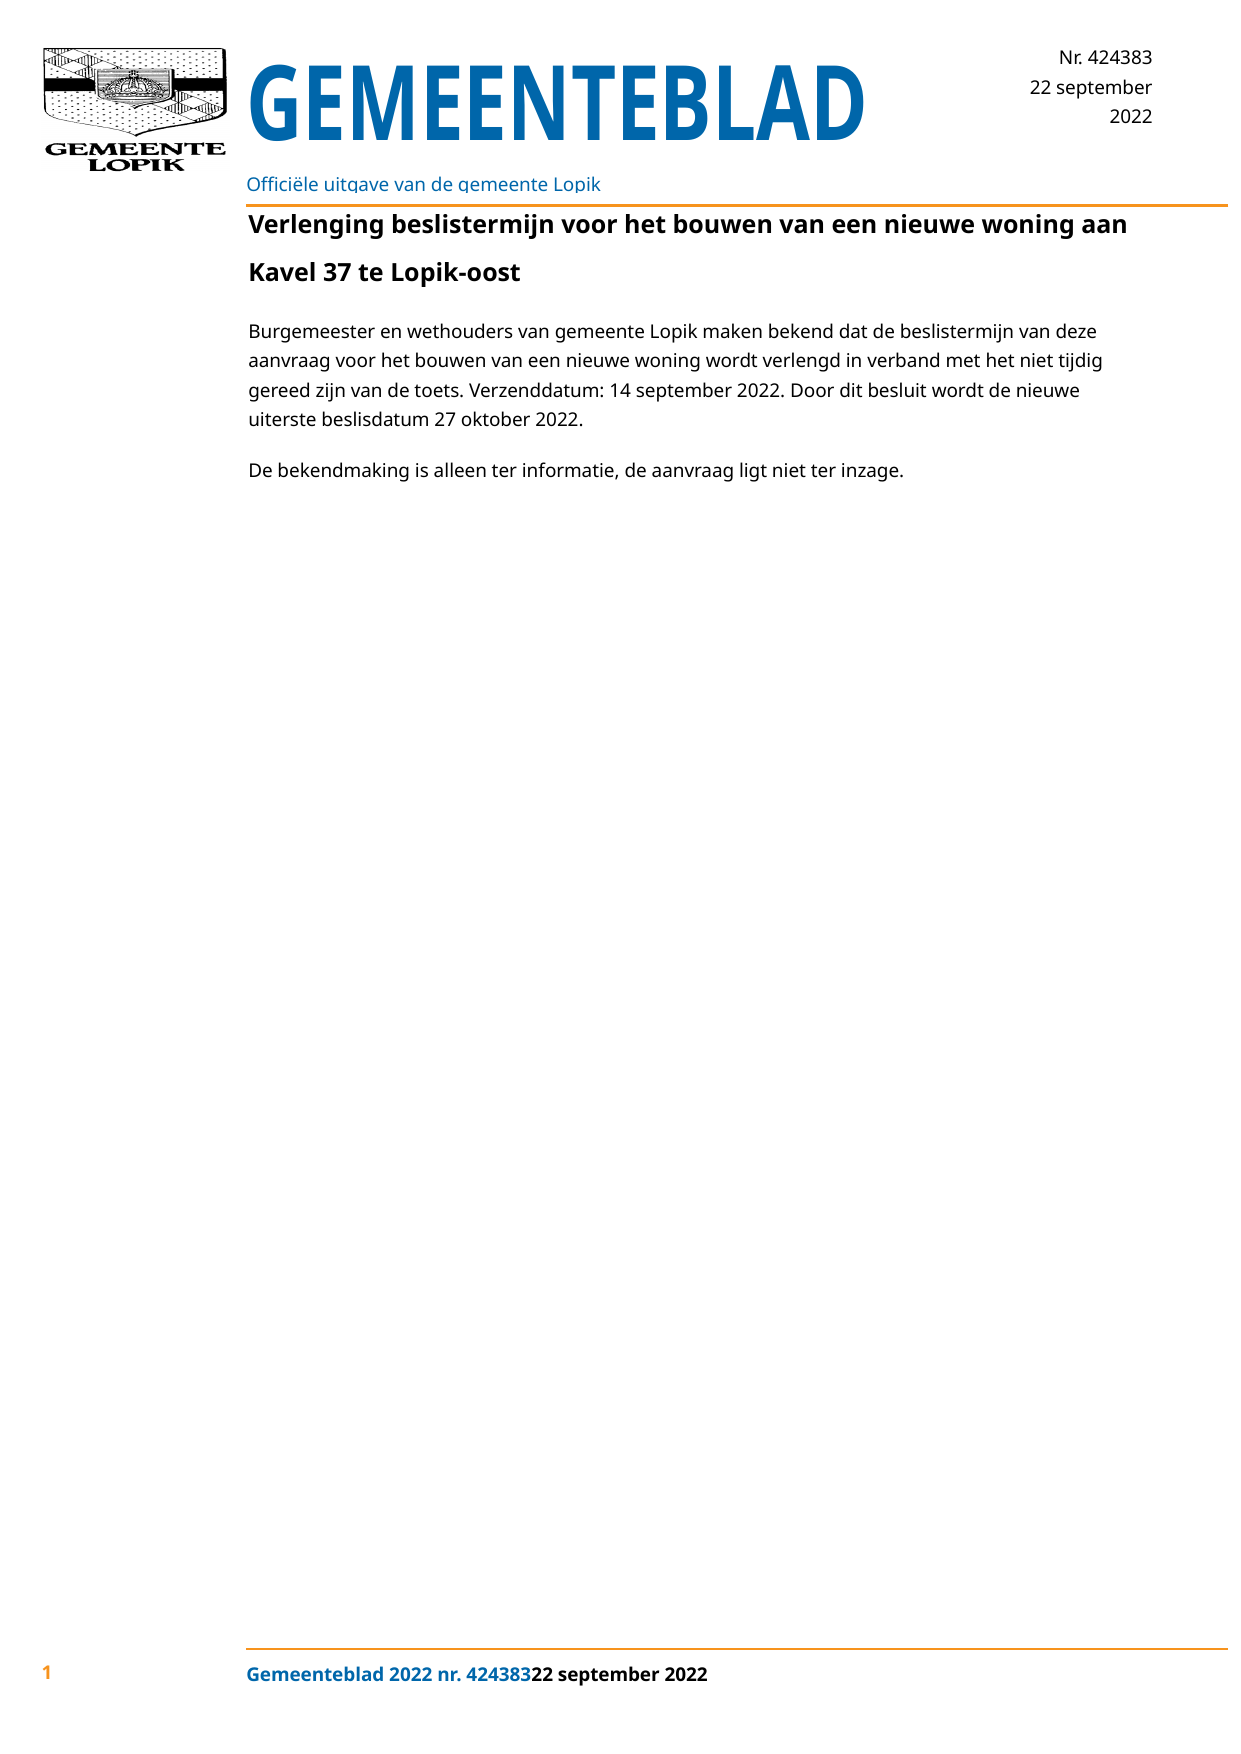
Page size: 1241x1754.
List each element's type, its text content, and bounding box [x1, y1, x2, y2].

text De bekendmaking is alleen ter informatie, de aanvraag ligt niet ter inzage. [248, 457, 1152, 483]
text Verlenging beslistermijn voor het bouwen van een nieuwe woning aan Kavel 37 te Lopik-oost [248, 207, 1152, 288]
picture [41, 47, 231, 172]
text Burgemeester en wethouders van gemeente Lopik maken bekend dat de beslistermijn van deze aanvraag voor het bouwen van een nieuwe woning wordt verlengd in verband met het niet tijdig gereed zijn van de toets. Verzenddatum: 14 september 2022. Door dit besluit wordt de nieuwe uiterste beslisdatum 27 oktober 2022. [248, 318, 1152, 432]
